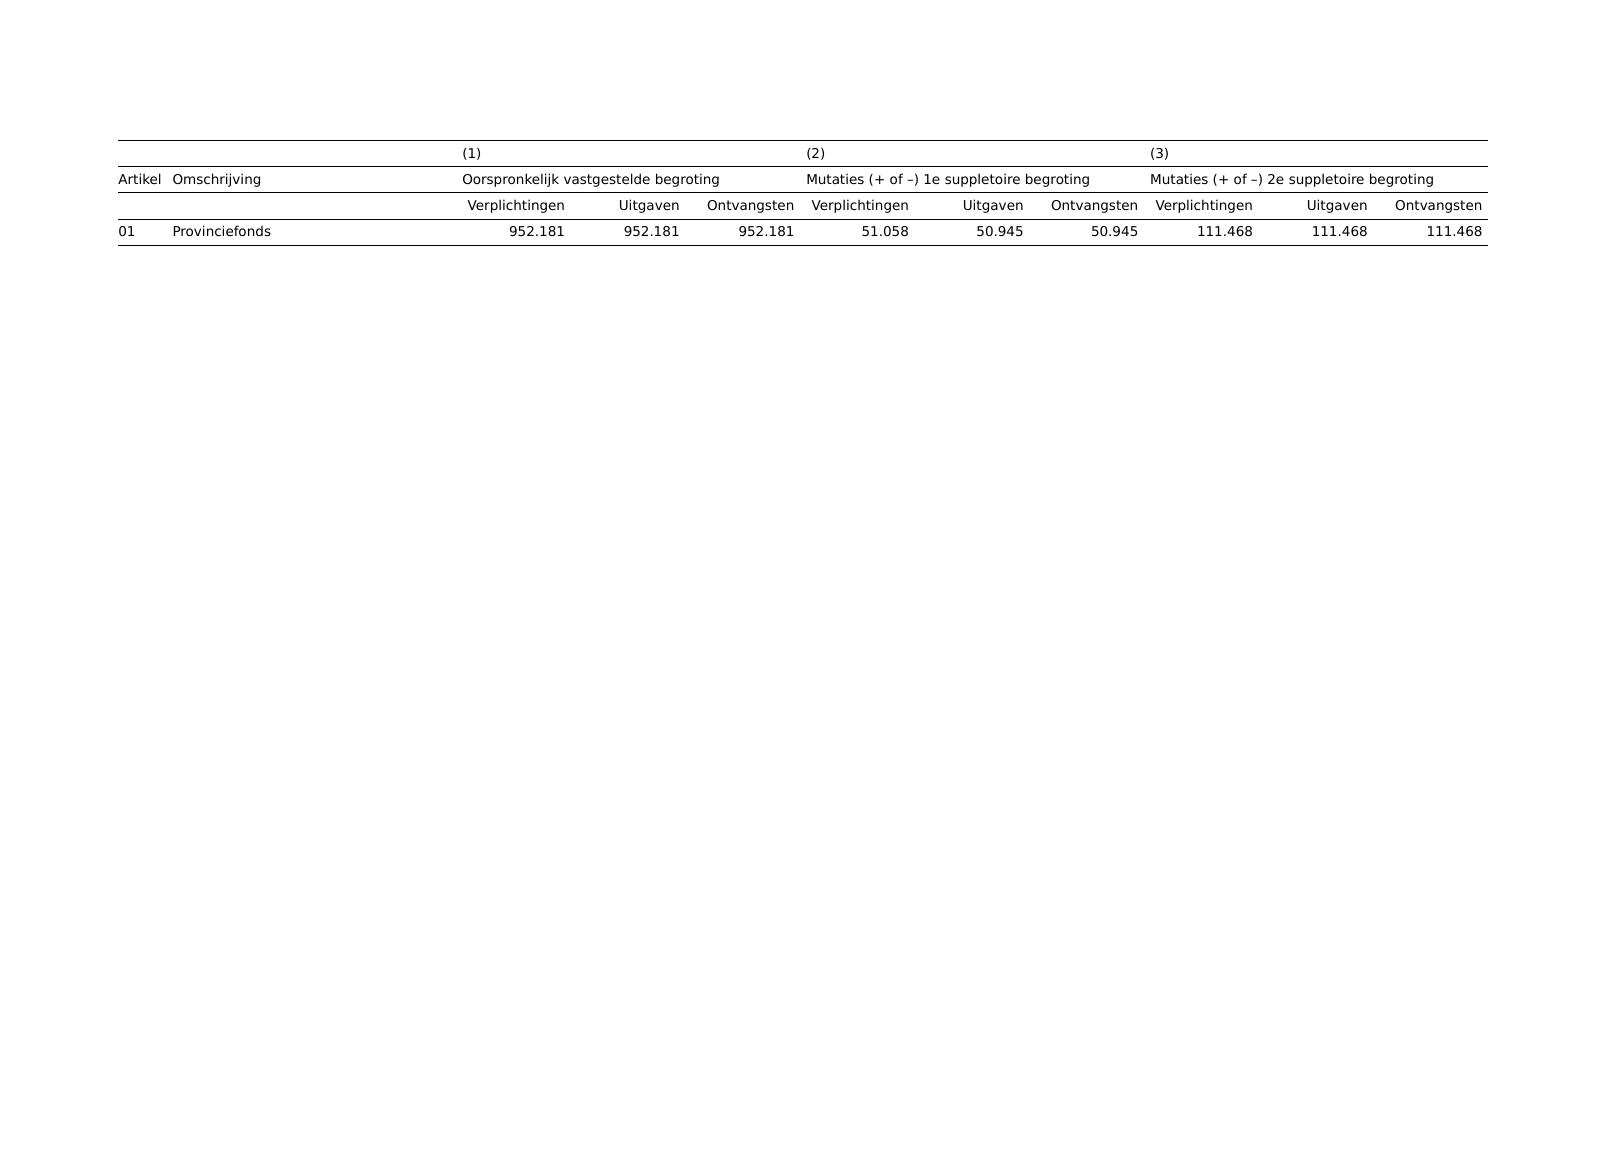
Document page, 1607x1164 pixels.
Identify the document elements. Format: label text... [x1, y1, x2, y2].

table_cell Oorspronkelijk vastgestelde begroting [456, 167, 800, 192]
table_cell Uitgaven [915, 193, 1029, 218]
table_cell Mutaties (+ of –) 2e suppletoire begroting [1144, 167, 1488, 192]
table_cell Omschrijving [166, 167, 456, 192]
table_cell Artikel [118, 167, 166, 192]
table_cell 50.945 [915, 220, 1029, 244]
table_cell Mutaties (+ of –) 1e suppletoire begroting [800, 167, 1144, 192]
table_cell 952.181 [571, 220, 685, 244]
table_cell 111.468 [1373, 220, 1488, 244]
table_cell 952.181 [456, 220, 571, 244]
table_cell Uitgaven [571, 193, 685, 218]
table_cell 952.181 [685, 220, 800, 244]
table_cell Ontvangsten [685, 193, 800, 218]
table_header (2) [800, 141, 1144, 166]
table_cell Uitgaven [1259, 193, 1373, 218]
table_cell 01 [118, 220, 166, 244]
table_cell [118, 193, 166, 218]
table_header [118, 141, 166, 166]
table_cell Verplichtingen [1144, 193, 1259, 218]
table_cell Provinciefonds [166, 220, 456, 244]
table_cell Verplichtingen [456, 193, 571, 218]
table_cell 111.468 [1259, 220, 1373, 244]
table_cell 50.945 [1029, 220, 1144, 244]
table_cell [166, 193, 456, 218]
table_header [166, 141, 456, 166]
table_cell Ontvangsten [1373, 193, 1488, 218]
table_header (3) [1144, 141, 1488, 166]
table_cell 111.468 [1144, 220, 1259, 244]
table_cell Verplichtingen [800, 193, 915, 218]
table_header (1) [456, 141, 800, 166]
table_cell 51.058 [800, 220, 915, 244]
table_cell Ontvangsten [1029, 193, 1144, 218]
